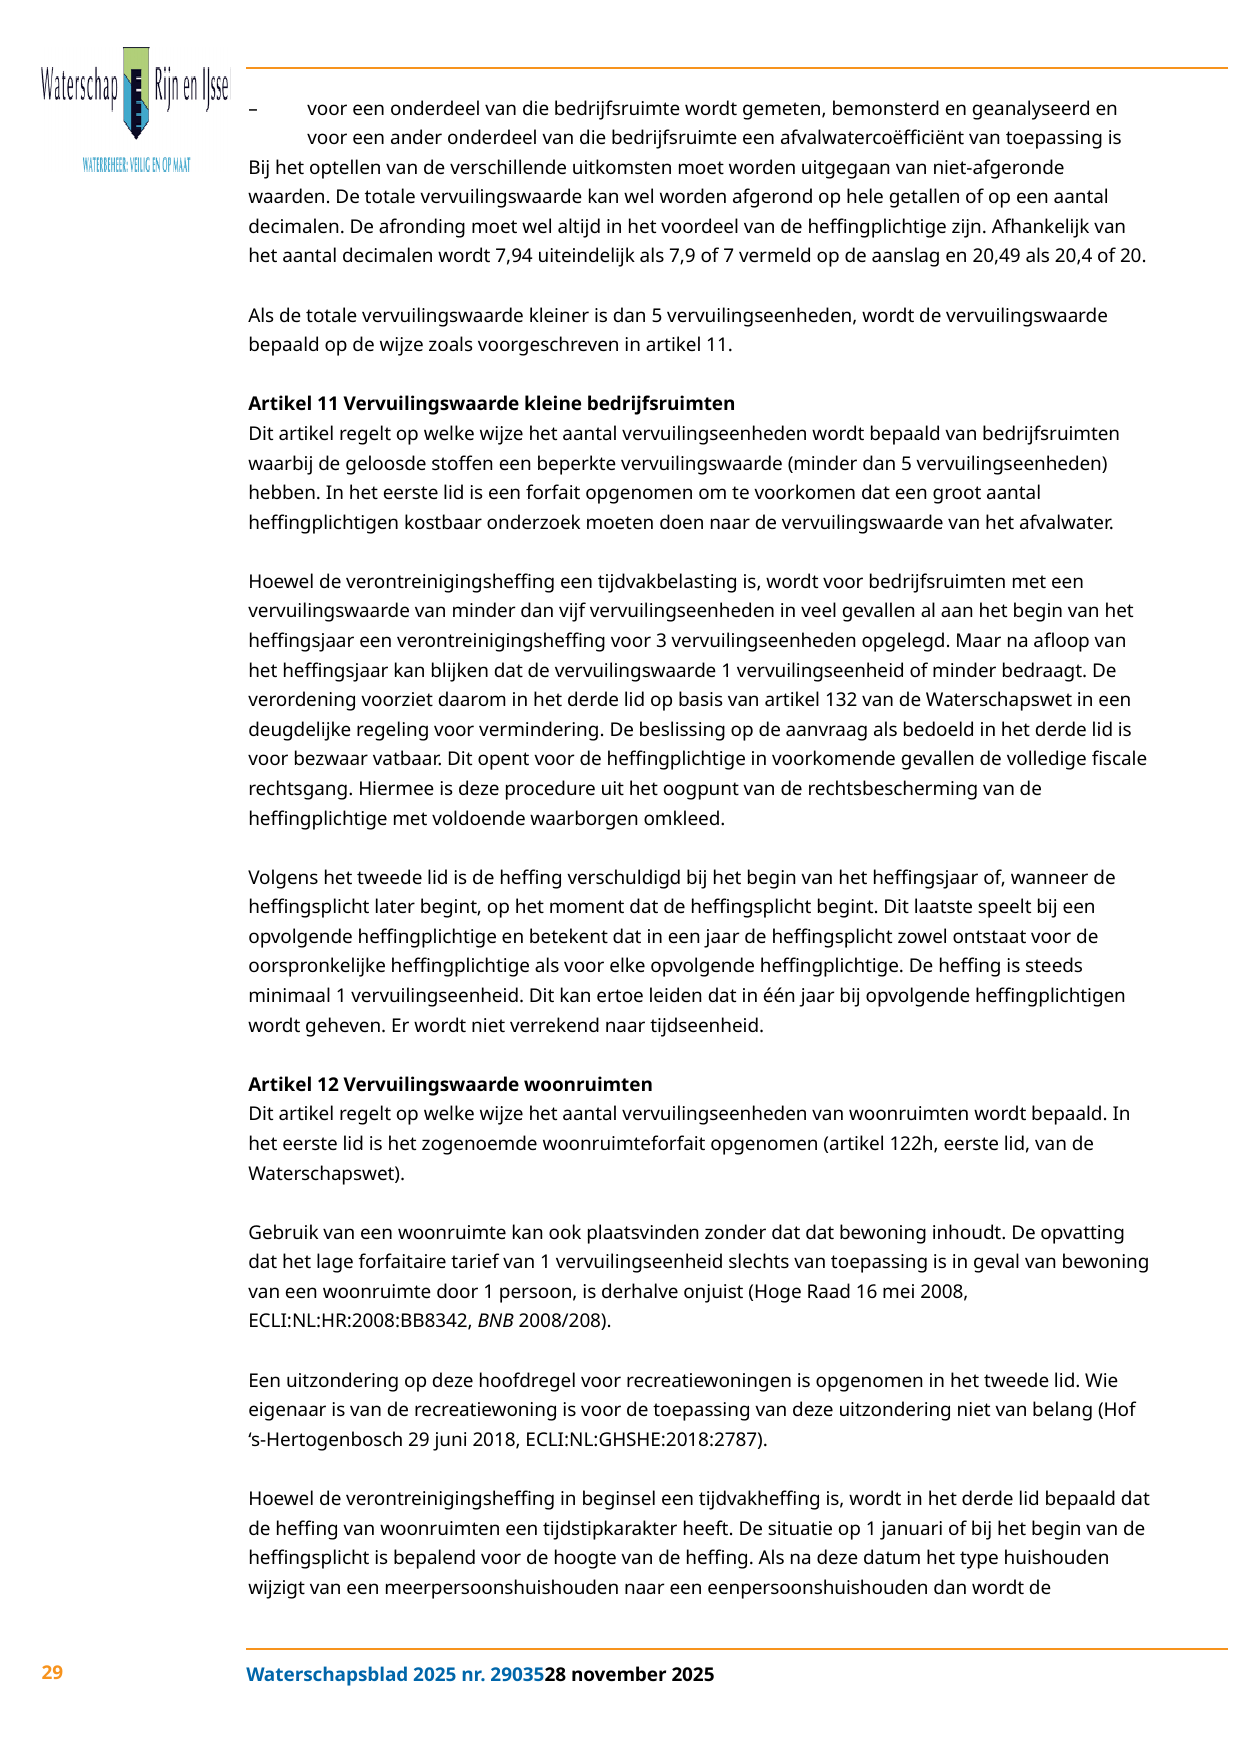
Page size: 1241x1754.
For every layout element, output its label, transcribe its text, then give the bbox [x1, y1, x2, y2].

text Volgens het tweede lid is de heffing verschuldigd bij het begin van het heffingsjaar of, wanneer de heffingsplicht later begint, op het moment dat de heffingsplicht begint. Dit laatste speelt bij een opvolgende heffingplichtige en betekent dat in een jaar de heffingsplicht zowel ontstaat voor de oorspronkelijke heffingplichtige als voor elke opvolgende heffingplichtige. De heffing is steeds minimaal 1 vervuilingseenheid. Dit kan ertoe leiden dat in één jaar bij opvolgende heffingplichtigen wordt geheven. Er wordt niet verrekend naar tijdseenheid. [248, 864, 1152, 1038]
text Artikel 12 Vervuilingswaarde woonruimten [248, 1071, 1152, 1097]
text Hoewel de verontreinigingsheffing een tijdvakbelasting is, wordt voor bedrijfsruimten met een vervuilingswaarde van minder dan vijf vervuilingseenheden in veel gevallen al aan het begin van het heffingsjaar een verontreinigingsheffing voor 3 vervuilingseenheden opgelegd. Maar na afloop van het heffingsjaar kan blijken dat de vervuilingswaarde 1 vervuilingseenheid of minder bedraagt. De verordening voorziet daarom in het derde lid op basis van artikel 132 van de Waterschapswet in een deugdelijke regeling voor vermindering. De beslissing op de aanvraag als bedoeld in het derde lid is voor bezwaar vatbaar. Dit opent voor de heffingplichtige in voorkomende gevallen de volledige fiscale rechtsgang. Hiermee is deze procedure uit het oogpunt van de rechtsbescherming van de heffingplichtige met voldoende waarborgen omkleed. [248, 568, 1152, 831]
picture [41, 47, 231, 172]
list voor een onderdeel van die bedrijfsruimte wordt gemeten, bemonsterd en geanalyseerd en voor een ander onderdeel van die bedrijfsruimte een afvalwatercoëfficiënt van toepassing is [248, 95, 1152, 150]
text Bij het optellen van de verschillende uitkomsten moet worden uitgegaan van niet-afgeronde waarden. De totale vervuilingswaarde kan wel worden afgerond op hele getallen of op een aantal decimalen. De afronding moet wel altijd in het voordeel van de heffingplichtige zijn. Afhankelijk van het aantal decimalen wordt 7,94 uiteindelijk als 7,9 of 7 vermeld op de aanslag en 20,49 als 20,4 of 20. [248, 154, 1152, 268]
text Als de totale vervuilingswaarde kleiner is dan 5 vervuilingseenheden, wordt de vervuilingswaarde bepaald op de wijze zoals voorgeschreven in artikel 11. [248, 302, 1152, 357]
text Dit artikel regelt op welke wijze het aantal vervuilingseenheden van woonruimten wordt bepaald. In het eerste lid is het zogenoemde woonruimteforfait opgenomen (artikel 122h, eerste lid, van de Waterschapswet). [248, 1101, 1152, 1186]
text Artikel 11 Vervuilingswaarde kleine bedrijfsruimten [248, 391, 1152, 416]
text Hoewel de verontreinigingsheffing in beginsel een tijdvakheffing is, wordt in het derde lid bepaald dat de heffing van woonruimten een tijdstipkarakter heeft. De situatie op 1 januari of bij het begin van de heffingsplicht is bepalend voor de hoogte van de heffing. Als na deze datum het type huishouden wijzigt van een meerpersoonshuishouden naar een eenpersoonshuishouden dan wordt de [248, 1485, 1152, 1600]
text Een uitzondering op deze hoofdregel voor recreatiewoningen is opgenomen in het tweede lid. Wie eigenaar is van de recreatiewoning is voor de toepassing van deze uitzondering niet van belang (Hof ‘s-Hertogenbosch 29 juni 2018, ECLI:NL:GHSHE:2018:2787). [248, 1367, 1152, 1452]
text Dit artikel regelt op welke wijze het aantal vervuilingseenheden wordt bepaald van bedrijfsruimten waarbij de geloosde stoffen een beperkte vervuilingswaarde (minder dan 5 vervuilingseenheden) hebben. In het eerste lid is een forfait opgenomen om te voorkomen dat een groot aantal heffingplichtigen kostbaar onderzoek moeten doen naar de vervuilingswaarde van het afvalwater. [248, 420, 1152, 535]
text Gebruik van een woonruimte kan ook plaatsvinden zonder dat dat bewoning inhoudt. De opvatting dat het lage forfaitaire tarief van 1 vervuilingseenheid slechts van toepassing is in geval van bewoning van een woonruimte door 1 persoon, is derhalve onjuist (Hoge Raad 16 mei 2008, ECLI:NL:HR:2008:BB8342, BNB 2008/208). [248, 1219, 1152, 1333]
